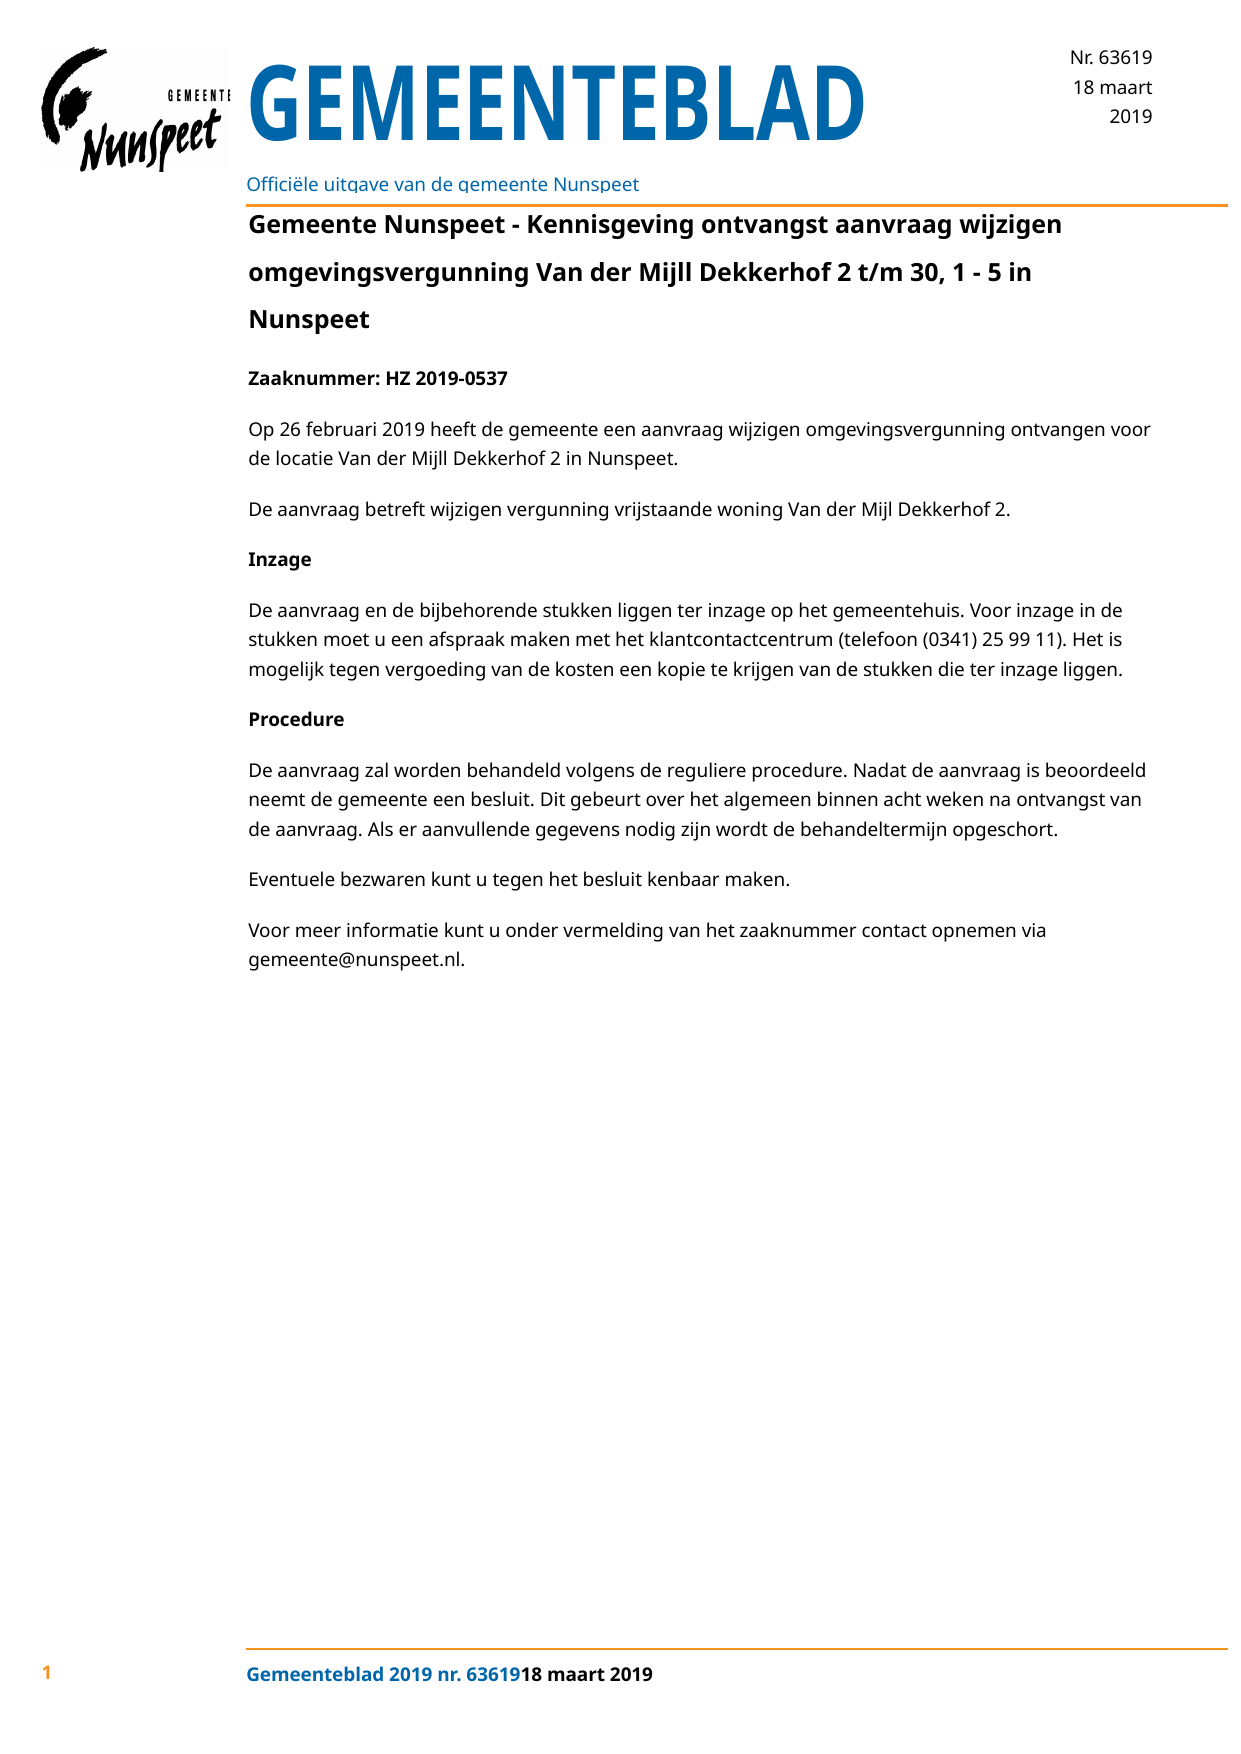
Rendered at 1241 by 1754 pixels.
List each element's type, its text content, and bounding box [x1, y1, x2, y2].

text Op 26 februari 2019 heeft de gemeente een aanvraag wijzigen omgevingsvergunning ontvangen voor de locatie Van der Mijll Dekkerhof 2 in Nunspeet. [248, 416, 1152, 471]
text Gemeente Nunspeet - Kennisgeving ontvangst aanvraag wijzigen omgevingsvergunning Van der Mijll Dekkerhof 2 t/m 30, 1 - 5 in Nunspeet [248, 207, 1152, 336]
text Inzage [248, 546, 1152, 572]
text Voor meer informatie kunt u onder vermelding van het zaaknummer contact opnemen via gemeente@nunspeet.nl. [248, 917, 1152, 972]
text Eventuele bezwaren kunt u tegen het besluit kenbaar maken. [248, 866, 1152, 892]
text De aanvraag zal worden behandeld volgens de reguliere procedure. Nadat de aanvraag is beoordeeld neemt de gemeente een besluit. Dit gebeurt over het algemeen binnen acht weken na ontvangst van de aanvraag. Als er aanvullende gegevens nodig zijn wordt de behandeltermijn opgeschort. [248, 757, 1152, 842]
text De aanvraag en de bijbehorende stukken liggen ter inzage op het gemeentehuis. Voor inzage in de stukken moet u een afspraak maken met het klantcontactcentrum (telefoon (0341) 25 99 11). Het is mogelijk tegen vergoeding van de kosten een kopie te krijgen van de stukken die ter inzage liggen. [248, 597, 1152, 682]
text De aanvraag betreft wijzigen vergunning vrijstaande woning Van der Mijl Dekkerhof 2. [248, 496, 1152, 522]
picture [41, 47, 231, 172]
text Zaaknummer: HZ 2019-0537 [248, 366, 1152, 391]
text Procedure [248, 706, 1152, 732]
